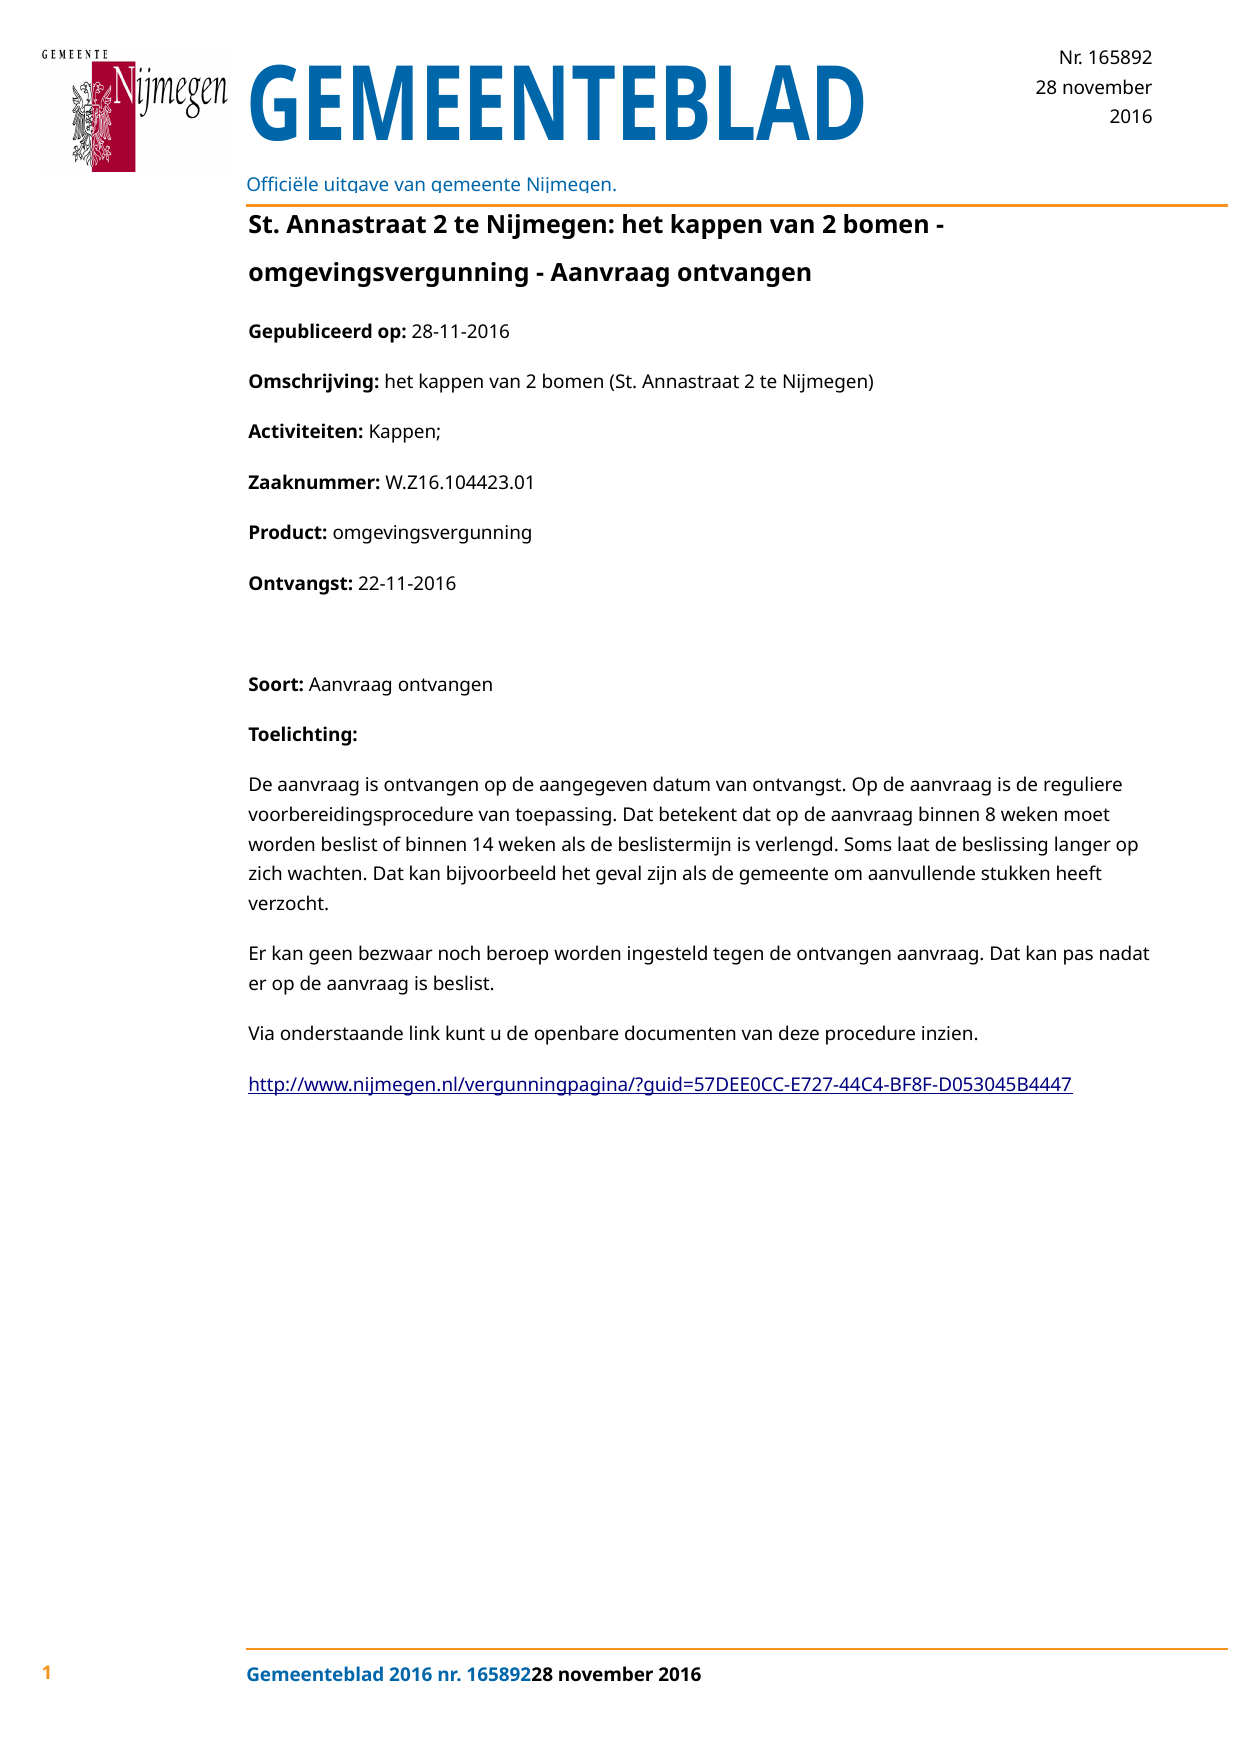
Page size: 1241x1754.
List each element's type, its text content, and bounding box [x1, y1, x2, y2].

text Product: omgevingsvergunning [248, 519, 1152, 545]
text http://www.nijmegen.nl/vergunningpagina/?guid=57DEE0CC-E727-44C4-BF8F-D053045B4447 [248, 1071, 1152, 1097]
picture [41, 47, 231, 172]
text Gepubliceerd op: 28-11-2016 [248, 318, 1152, 344]
text Soort: Aanvraag ontvangen [248, 671, 1152, 697]
text De aanvraag is ontvangen op de aangegeven datum van ontvangst. Op de aanvraag is de reguliere voorbereidingsprocedure van toepassing. Dat betekent dat op de aanvraag binnen 8 weken moet worden beslist of binnen 14 weken als de beslistermijn is verlengd. Soms laat de beslissing langer op zich wachten. Dat kan bijvoorbeeld het geval zijn als de gemeente om aanvullende stukken heeft verzocht. [248, 772, 1152, 916]
text Omschrijving: het kappen van 2 bomen (St. Annastraat 2 te Nijmegen) [248, 368, 1152, 394]
text Er kan geen bezwaar noch beroep worden ingesteld tegen de ontvangen aanvraag. Dat kan pas nadat er op de aanvraag is beslist. [248, 940, 1152, 996]
text Ontvangst: 22-11-2016 [248, 570, 1152, 596]
text Activiteiten: Kappen; [248, 419, 1152, 444]
text Via onderstaande link kunt u de openbare documenten van deze procedure inzien. [248, 1020, 1152, 1046]
text St. Annastraat 2 te Nijmegen: het kappen van 2 bomen - omgevingsvergunning - Aanvraag ontvangen [248, 207, 1152, 288]
text Zaaknummer: W.Z16.104423.01 [248, 469, 1152, 495]
text Toelichting: [248, 721, 1152, 747]
